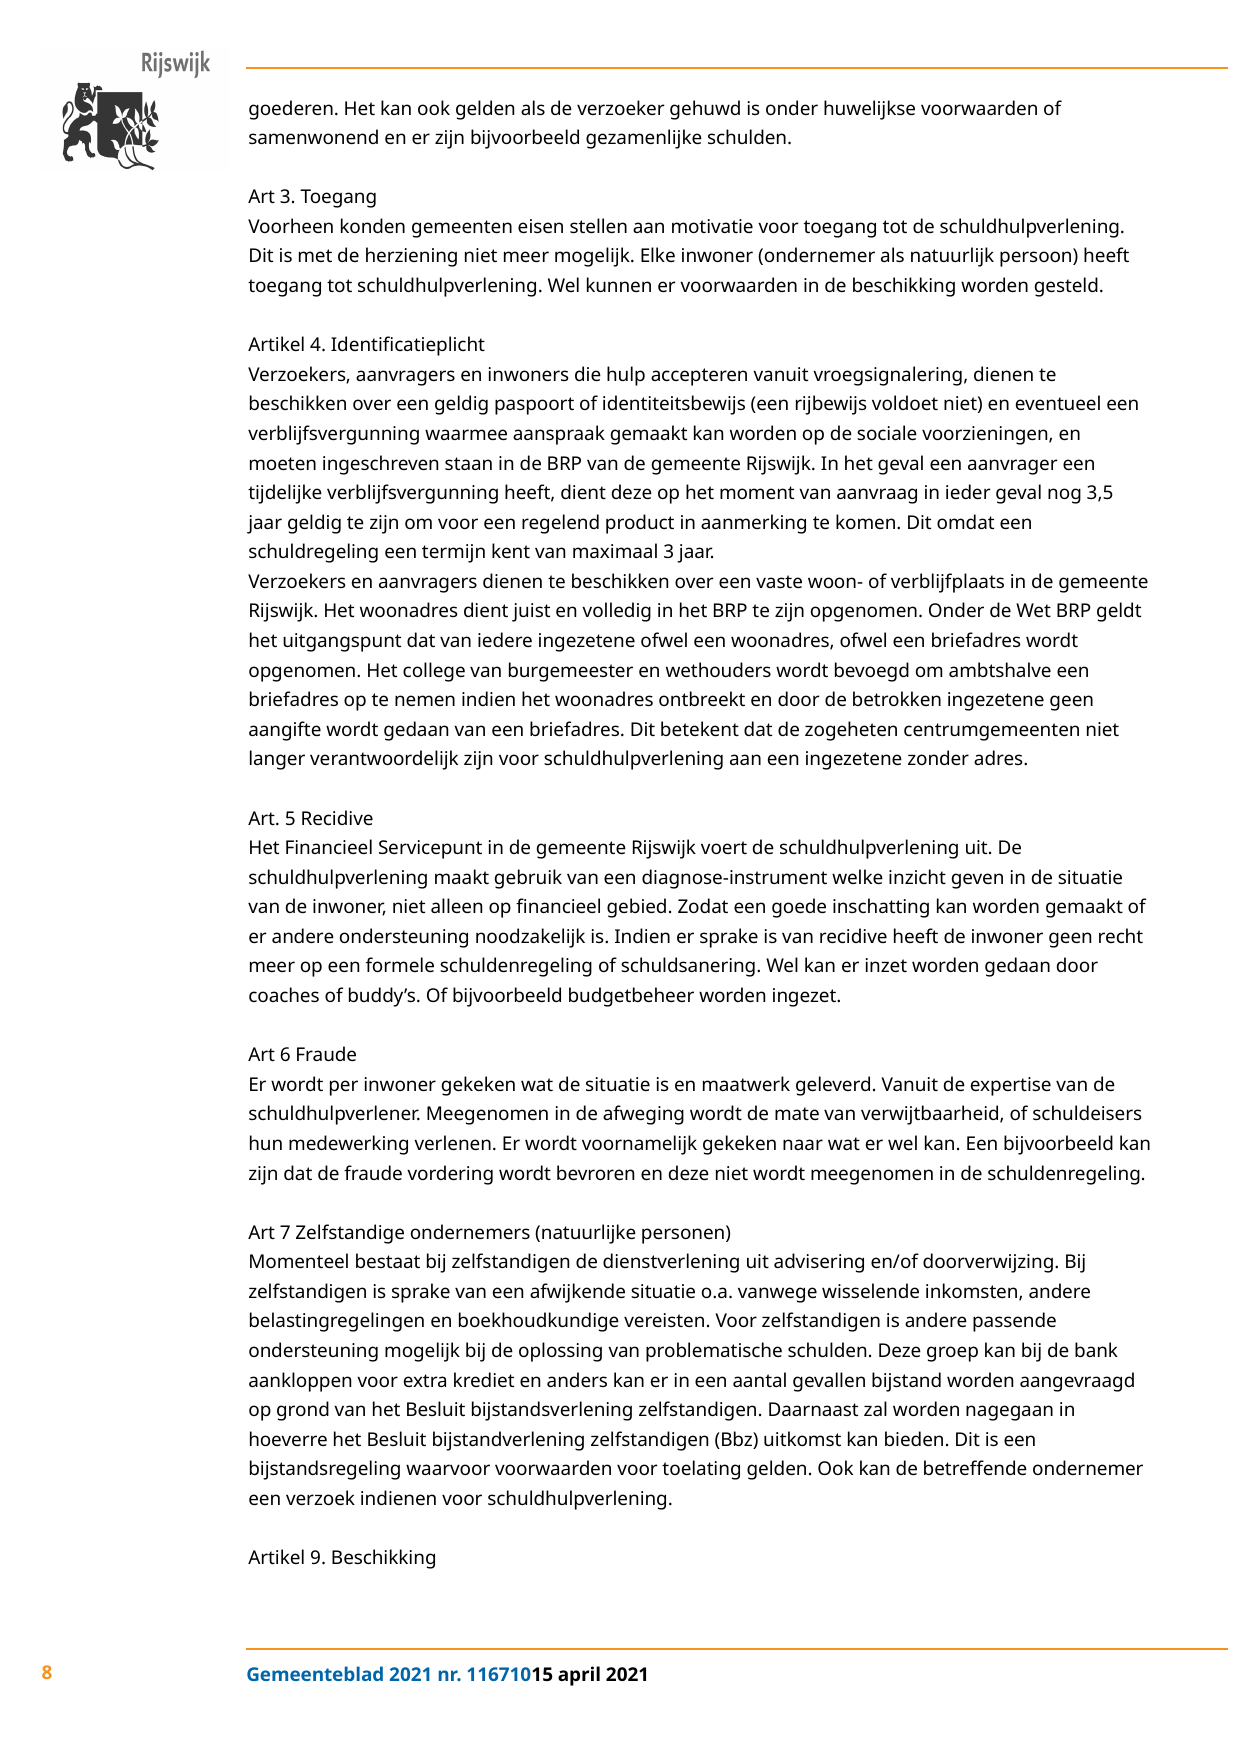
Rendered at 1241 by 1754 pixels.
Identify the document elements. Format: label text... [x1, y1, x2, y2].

text Art 3. Toegang [248, 183, 1152, 209]
text Het Financieel Servicepunt in de gemeente Rijswijk voert de schuldhulpverlening uit. De schuldhulpverlening maakt gebruik van een diagnose-instrument welke inzicht geven in de situatie van de inwoner, niet alleen op financieel gebied. Zodat een goede inschatting kan worden gemaakt of er andere ondersteuning noodzakelijk is. Indien er sprake is van recidive heeft de inwoner geen recht meer op een formele schuldenregeling of schuldsanering. Wel kan er inzet worden gedaan door coaches of buddy’s. Of bijvoorbeeld budgetbeheer worden ingezet. [248, 834, 1152, 1008]
text goederen. Het kan ook gelden als de verzoeker gehuwd is onder huwelijkse voorwaarden of samenwonend en er zijn bijvoorbeeld gezamenlijke schulden. [248, 95, 1152, 150]
text Verzoekers, aanvragers en inwoners die hulp accepteren vanuit vroegsignalering, dienen te beschikken over een geldig paspoort of identiteitsbewijs (een rijbewijs voldoet niet) en eventueel een verblijfsvergunning waarmee aanspraak gemaakt kan worden op de sociale voorzieningen, en moeten ingeschreven staan in de BRP van de gemeente Rijswijk. In het geval een aanvrager een tijdelijke verblijfsvergunning heeft, dient deze op het moment van aanvraag in ieder geval nog 3,5 jaar geldig te zijn om voor een regelend product in aanmerking te komen. Dit omdat een schuldregeling een termijn kent van maximaal 3 jaar. [248, 361, 1152, 564]
text Artikel 4. Identificatieplicht [248, 331, 1152, 357]
text Er wordt per inwoner gekeken wat de situatie is en maatwerk geleverd. Vanuit de expertise van de schuldhulpverlener. Meegenomen in de afweging wordt de mate van verwijtbaarheid, of schuldeisers hun medewerking verlenen. Er wordt voornamelijk gekeken naar wat er wel kan. Een bijvoorbeeld kan zijn dat de fraude vordering wordt bevroren en deze niet wordt meegenomen in de schuldenregeling. [248, 1071, 1152, 1186]
picture [41, 47, 231, 172]
text Verzoekers en aanvragers dienen te beschikken over een vaste woon- of verblijfplaats in de gemeente Rijswijk. Het woonadres dient juist en volledig in het BRP te zijn opgenomen. Onder de Wet BRP geldt het uitgangspunt dat van iedere ingezetene ofwel een woonadres, ofwel een briefadres wordt opgenomen. Het college van burgemeester en wethouders wordt bevoegd om ambtshalve een briefadres op te nemen indien het woonadres ontbreekt en door de betrokken ingezetene geen aangifte wordt gedaan van een briefadres. Dit betekent dat de zogeheten centrumgemeenten niet langer verantwoordelijk zijn voor schuldhulpverlening aan een ingezetene zonder adres. [248, 568, 1152, 771]
text Art. 5 Recidive [248, 805, 1152, 831]
text Voorheen konden gemeenten eisen stellen aan motivatie voor toegang tot de schuldhulpverlening. Dit is met de herziening niet meer mogelijk. Elke inwoner (ondernemer als natuurlijk persoon) heeft toegang tot schuldhulpverlening. Wel kunnen er voorwaarden in de beschikking worden gesteld. [248, 213, 1152, 298]
text Artikel 9. Beschikking [248, 1544, 1152, 1570]
text Momenteel bestaat bij zelfstandigen de dienstverlening uit advisering en/of doorverwijzing. Bij zelfstandigen is sprake van een afwijkende situatie o.a. vanwege wisselende inkomsten, andere belastingregelingen en boekhoudkundige vereisten. Voor zelfstandigen is andere passende ondersteuning mogelijk bij de oplossing van problematische schulden. Deze groep kan bij de bank aankloppen voor extra krediet en anders kan er in een aantal gevallen bijstand worden aangevraagd op grond van het Besluit bijstandsverlening zelfstandigen. Daarnaast zal worden nagegaan in hoeverre het Besluit bijstandverlening zelfstandigen (Bbz) uitkomst kan bieden. Dit is een bijstandsregeling waarvoor voorwaarden voor toelating gelden. Ook kan de betreffende ondernemer een verzoek indienen voor schuldhulpverlening. [248, 1248, 1152, 1511]
text Art 7 Zelfstandige ondernemers (natuurlijke personen) [248, 1219, 1152, 1245]
text Art 6 Fraude [248, 1041, 1152, 1067]
